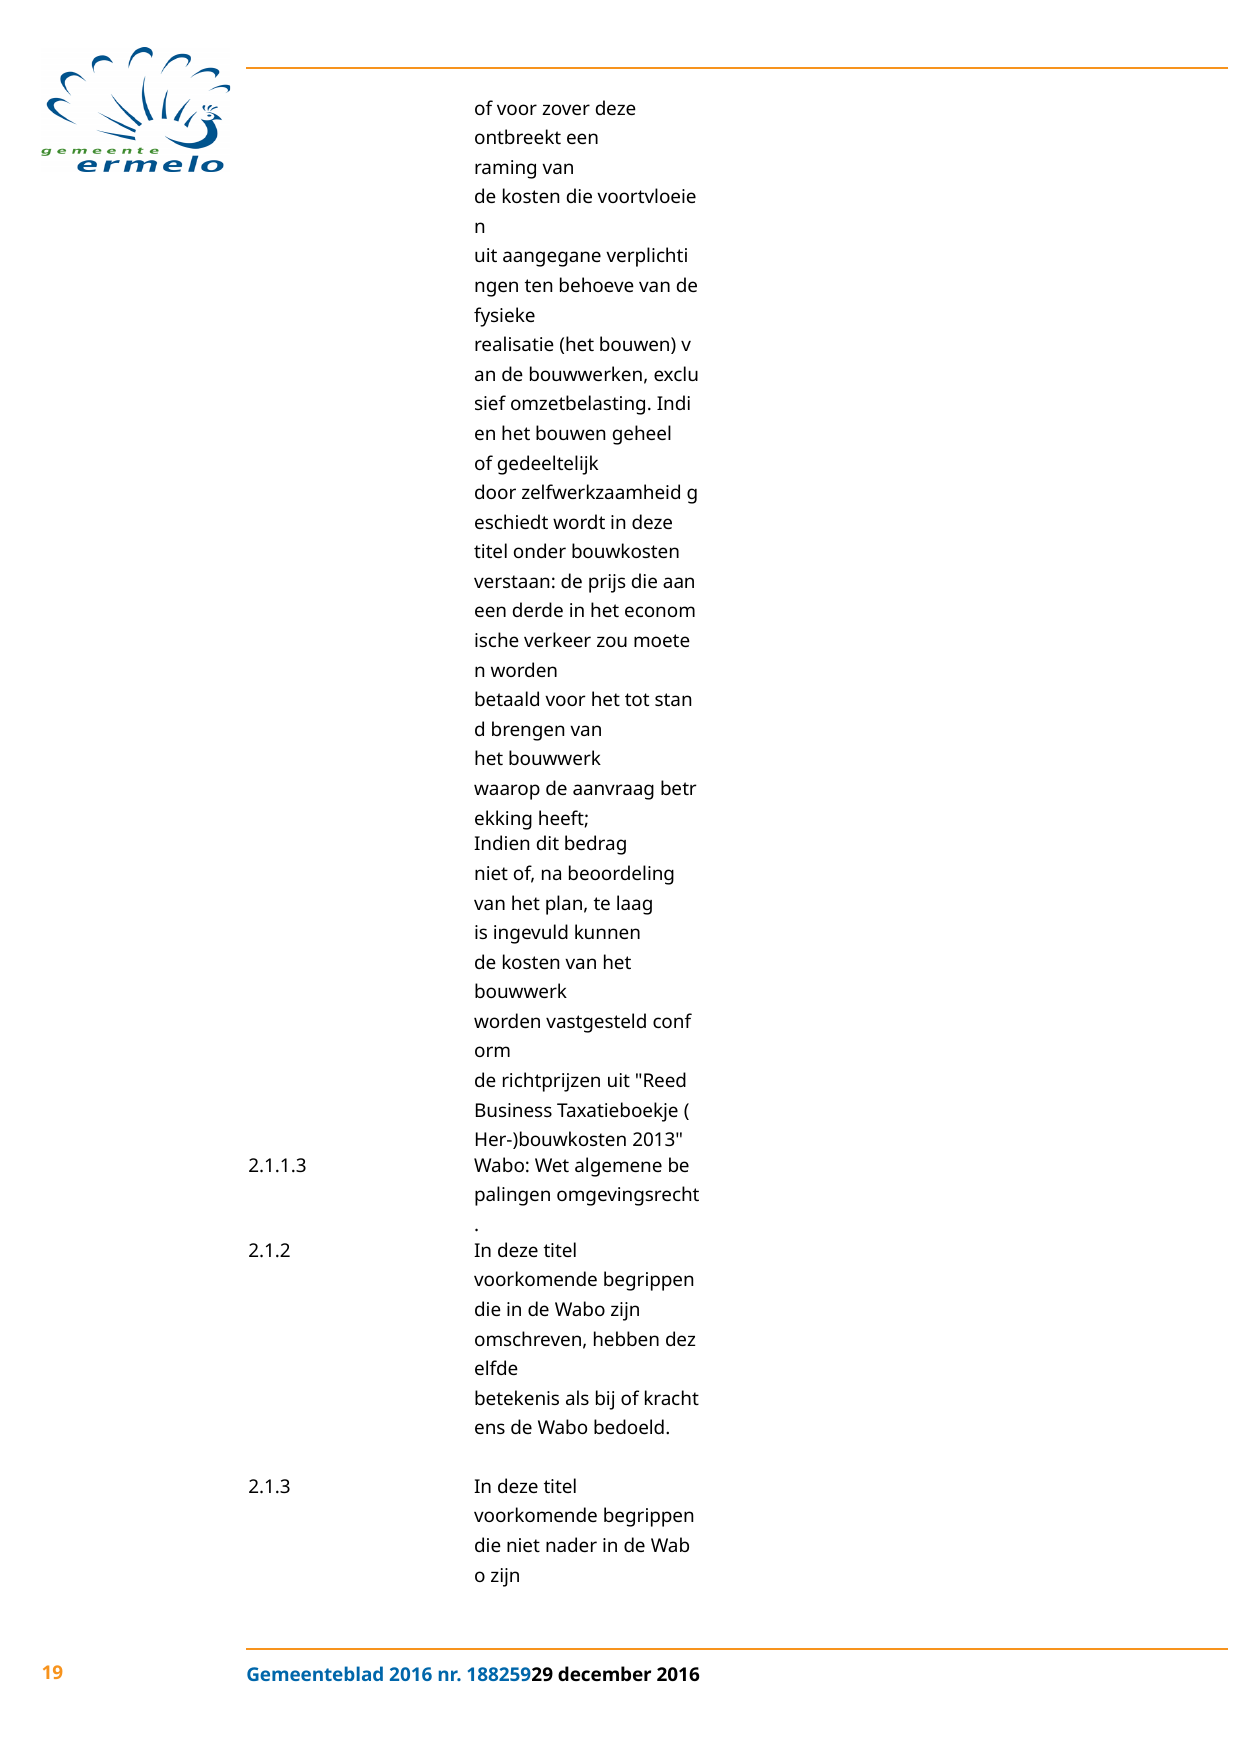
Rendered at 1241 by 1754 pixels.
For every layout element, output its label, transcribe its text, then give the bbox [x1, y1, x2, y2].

table_cell [926, 831, 1152, 1152]
table_cell [926, 95, 1152, 831]
table_cell Wabo: Wet algemene bepalingen omgevingsrecht. [474, 1152, 700, 1237]
picture [41, 47, 231, 172]
table_header 2.1.3 [248, 1473, 474, 1588]
table_cell 2.1.1.3 [248, 1152, 474, 1237]
table_cell [926, 1237, 1152, 1440]
table_cell [248, 95, 474, 831]
table_cell [700, 831, 926, 1152]
table_header In deze titel voorkomende begrippen die niet nader in de Wabo zijn [474, 1473, 700, 1588]
table_cell Indien dit bedrag niet of, na beoordeling van het plan, te laag is ingevuld kunnen de kosten van het bouwwerk worden vastgesteld conform de richtprijzen uit "Reed Business Taxatieboekje (Her-)bouwkosten 2013" [474, 831, 700, 1152]
table_header [700, 1473, 926, 1588]
table_cell of voor zover deze ontbreekt een raming van de kosten die voortvloeien uit aangegane verplichtingen ten behoeve van de fysieke realisatie (het bouwen) van de bouwwerken, exclusief omzetbelasting. Indien het bouwen geheel of gedeeltelijk door zelfwerkzaamheid geschiedt wordt in deze titel onder bouwkosten verstaan: de prijs die aan een derde in het economische verkeer zou moeten worden betaald voor het tot stand brengen van het bouwwerk waarop de aanvraag betrekking heeft; [474, 95, 700, 831]
table_cell [926, 1152, 1152, 1237]
table_cell 2.1.2 [248, 1237, 474, 1440]
table_cell [248, 831, 474, 1152]
table_cell In deze titel voorkomende begrippen die in de Wabo zijn omschreven, hebben dezelfde betekenis als bij of krachtens de Wabo bedoeld. [474, 1237, 700, 1440]
table_cell [700, 1237, 926, 1440]
table_header [926, 1473, 1152, 1588]
table_cell [700, 1152, 926, 1237]
table_cell [700, 95, 926, 831]
